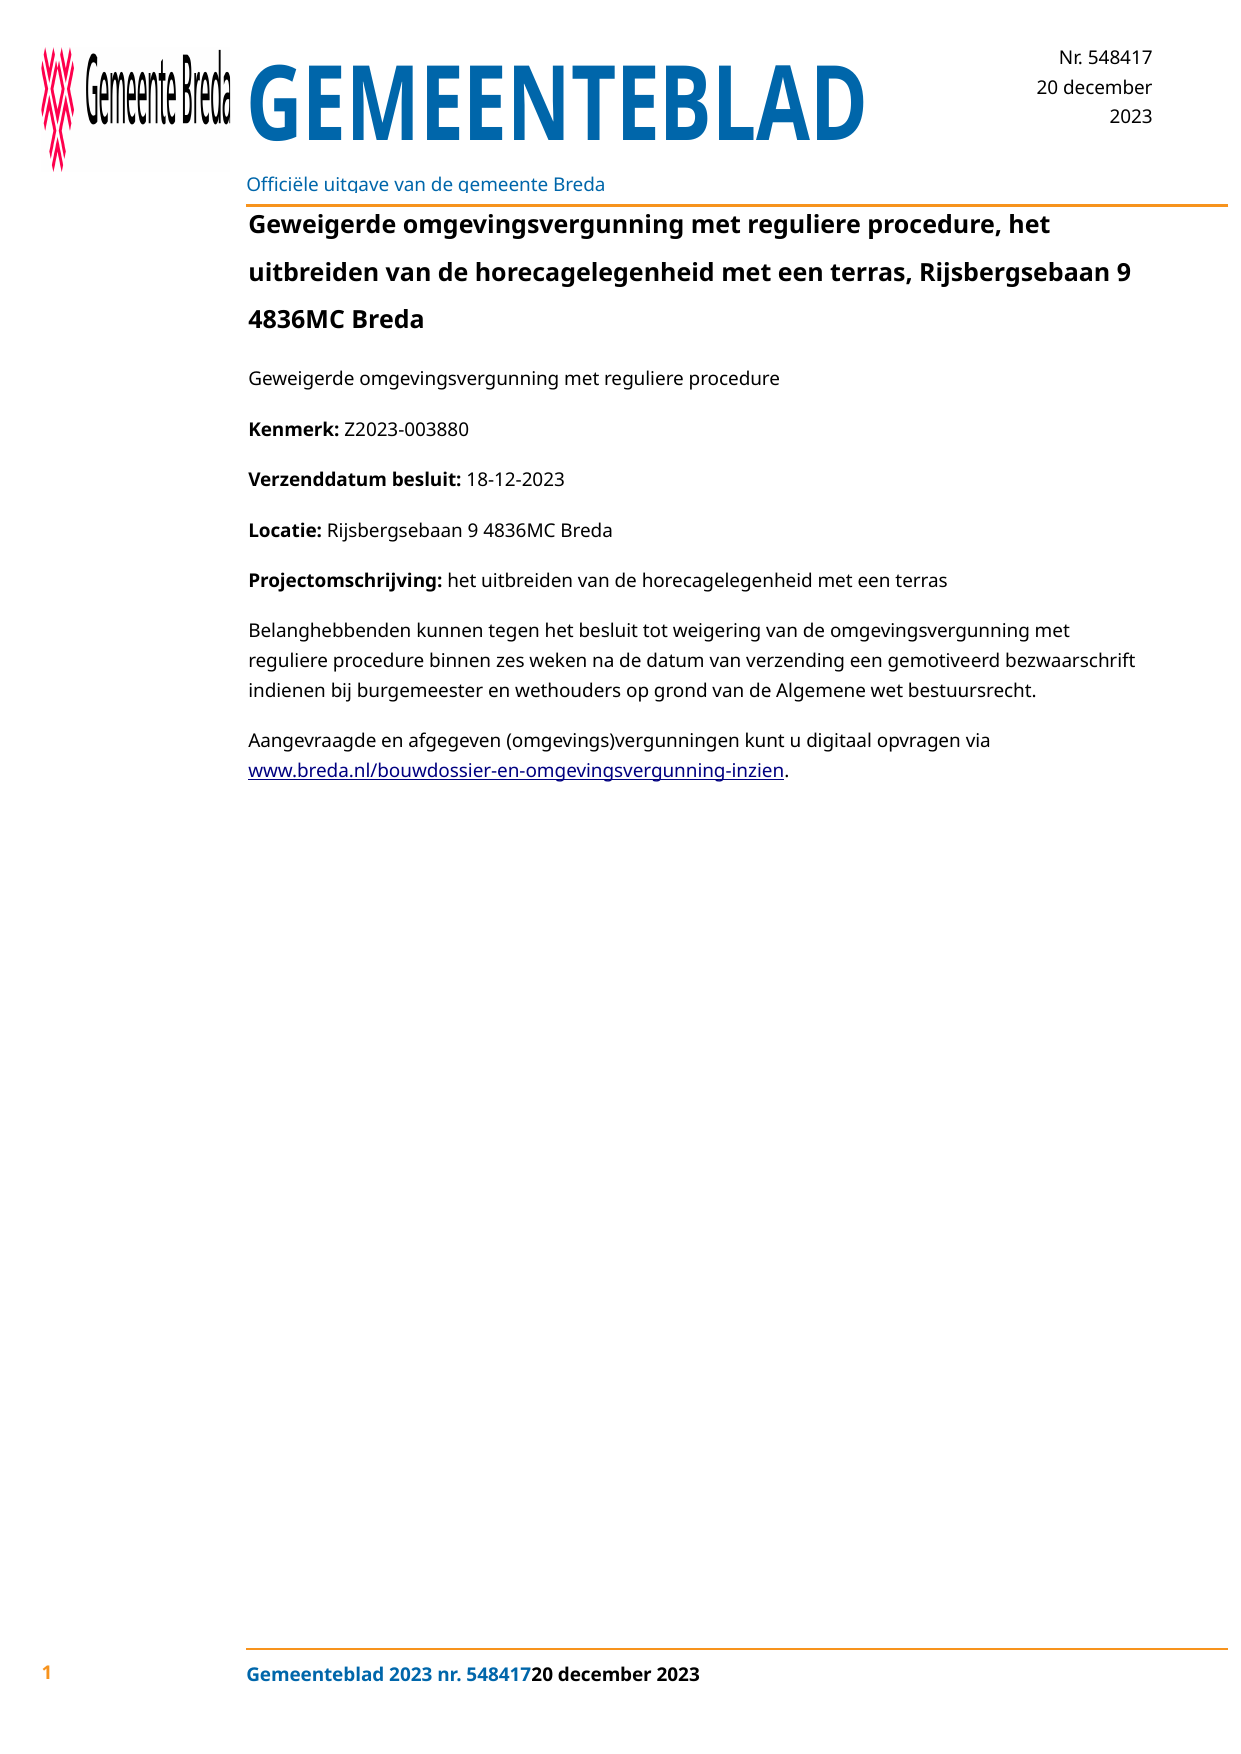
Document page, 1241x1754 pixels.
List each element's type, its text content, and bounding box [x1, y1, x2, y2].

text Geweigerde omgevingsvergunning met reguliere procedure, het uitbreiden van de horecagelegenheid met een terras, Rijsbergsebaan 9 4836MC Breda [248, 207, 1152, 336]
text Verzenddatum besluit: 18-12-2023 [248, 466, 1152, 492]
text Aangevraagde en afgegeven (omgevings)vergunningen kunt u digitaal opvragen via www.breda.nl/bouwdossier-en-omgevingsvergunning-inzien. [248, 727, 1152, 782]
picture [41, 47, 231, 172]
text Geweigerde omgevingsvergunning met reguliere procedure [248, 366, 1152, 391]
text Projectomschrijving: het uitbreiden van de horecagelegenheid met een terras [248, 567, 1152, 593]
text Kenmerk: Z2023-003880 [248, 416, 1152, 442]
text Locatie: Rijsbergsebaan 9 4836MC Breda [248, 517, 1152, 542]
text Belanghebbenden kunnen tegen het besluit tot weigering van de omgevingsvergunning met reguliere procedure binnen zes weken na de datum van verzending een gemotiveerd bezwaarschrift indienen bij burgemeester en wethouders op grond van de Algemene wet bestuursrecht. [248, 618, 1152, 702]
